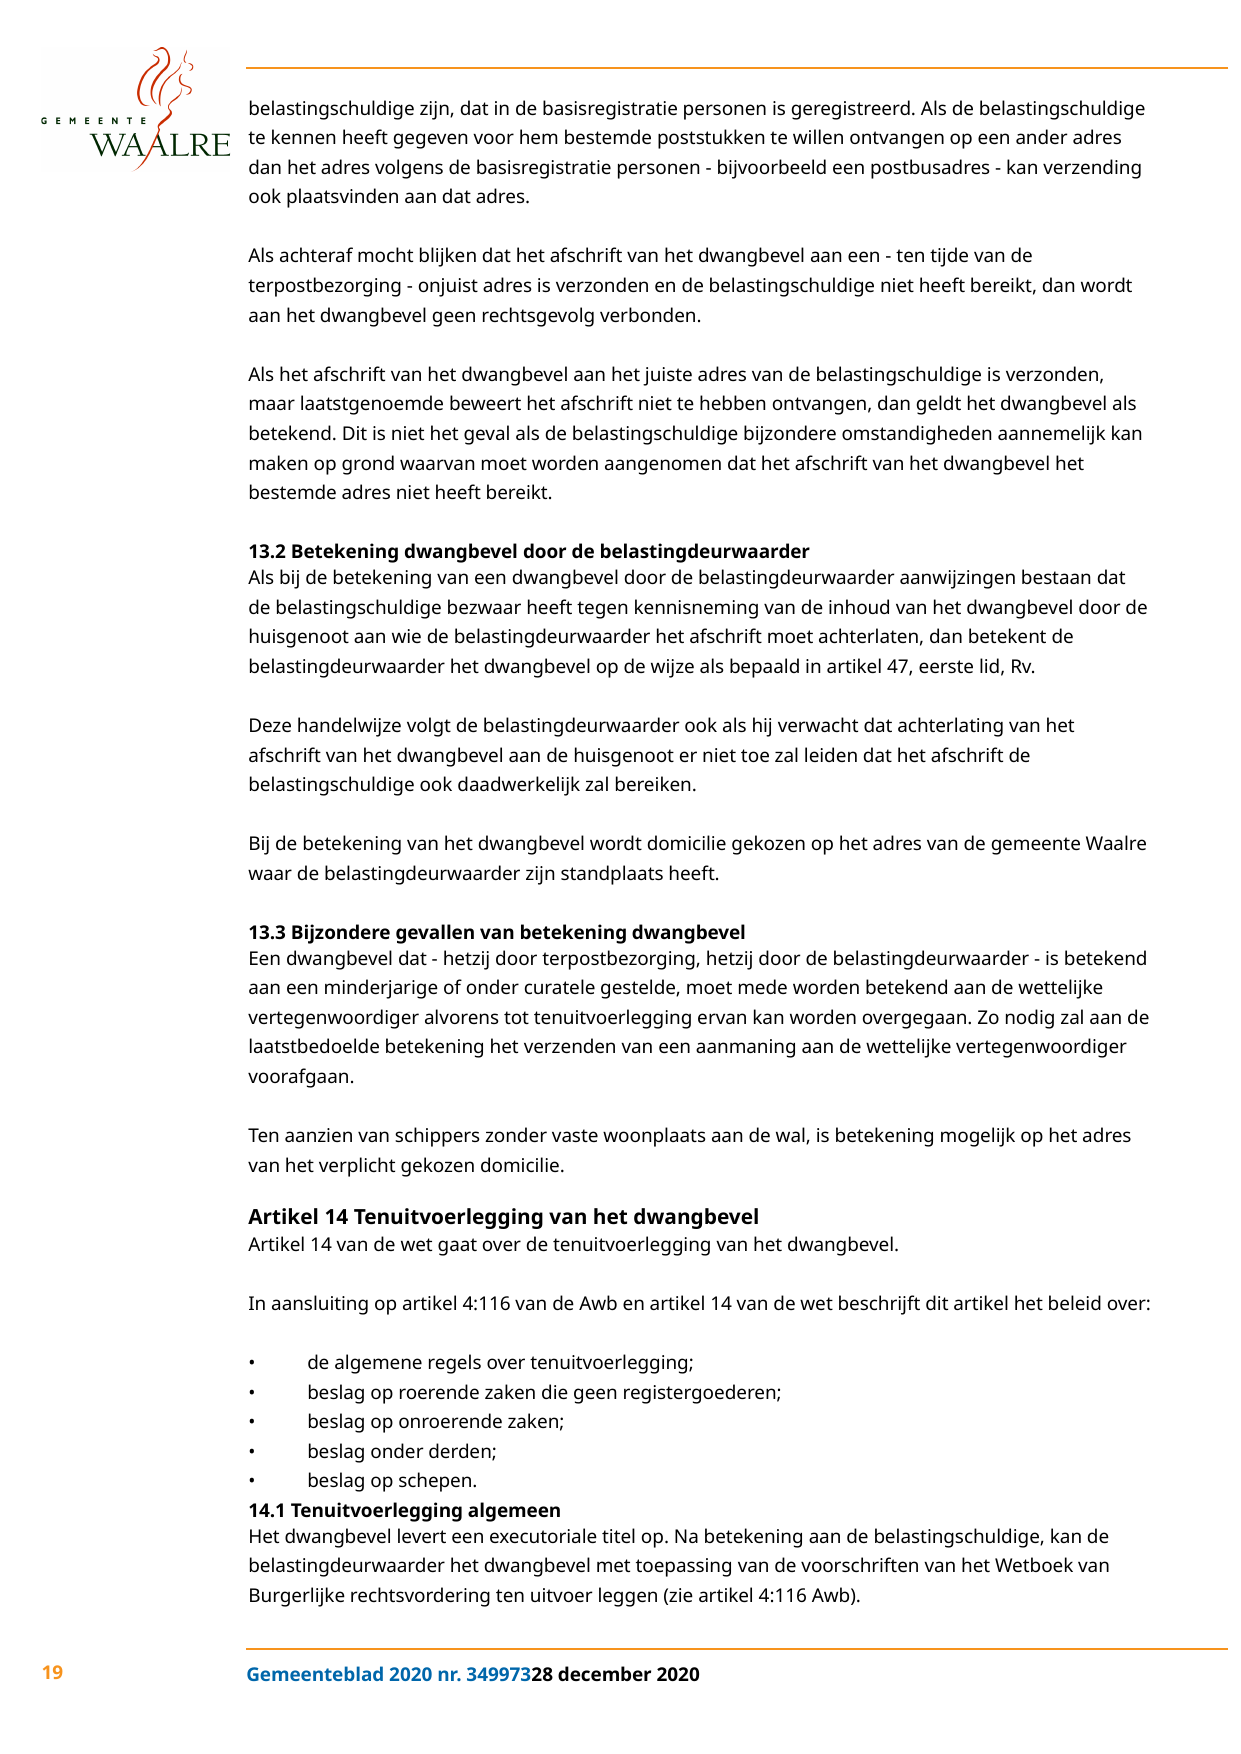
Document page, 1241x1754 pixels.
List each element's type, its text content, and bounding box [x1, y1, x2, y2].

text Ten aanzien van schippers zonder vaste woonplaats aan de wal, is betekening mogelijk op het adres van het verplicht gekozen domicilie. [248, 1122, 1152, 1178]
text Een dwangbevel dat - hetzij door terpostbezorging, hetzij door de belastingdeurwaarder - is betekend aan een minderjarige of onder curatele gestelde, moet mede worden betekend aan de wettelijke vertegenwoordiger alvorens tot tenuitvoerlegging ervan kan worden overgegaan. Zo nodig zal aan de laatstbedoelde betekening het verzenden van een aanmaning aan de wettelijke vertegenwoordiger voorafgaan. [248, 945, 1152, 1089]
text 13.2 Betekening dwangbevel door de belastingdeurwaarder [248, 538, 1152, 564]
picture [41, 47, 231, 172]
list beslag op schepen. [248, 1468, 1152, 1493]
text Artikel 14 van de wet gaat over de tenuitvoerlegging van het dwangbevel. [248, 1231, 1152, 1257]
text Als bij de betekening van een dwangbevel door de belastingdeurwaarder aanwijzingen bestaan dat de belastingschuldige bezwaar heeft tegen kennisneming van de inhoud van het dwangbevel door de huisgenoot aan wie de belastingdeurwaarder het afschrift moet achterlaten, dan betekent de belastingdeurwaarder het dwangbevel op de wijze als bepaald in artikel 47, eerste lid, Rv. [248, 564, 1152, 679]
text Het dwangbevel levert een executoriale titel op. Na betekening aan de belastingschuldige, kan de belastingdeurwaarder het dwangbevel met toepassing van de voorschriften van het Wetboek van Burgerlijke rechtsvordering ten uitvoer leggen (zie artikel 4:116 Awb). [248, 1523, 1152, 1608]
list beslag onder derden; [248, 1438, 1152, 1464]
text 14.1 Tenuitvoerlegging algemeen [248, 1497, 1152, 1523]
text Artikel 14 Tenuitvoerlegging van het dwangbevel [248, 1202, 1152, 1231]
list de algemene regels over tenuitvoerlegging; [248, 1349, 1152, 1375]
text Als achteraf mocht blijken dat het afschrift van het dwangbevel aan een - ten tijde van de terpostbezorging - onjuist adres is verzonden en de belastingschuldige niet heeft bereikt, dan wordt aan het dwangbevel geen rechtsgevolg verbonden. [248, 243, 1152, 328]
list beslag op roerende zaken die geen registergoederen; [248, 1379, 1152, 1404]
text belastingschuldige zijn, dat in de basisregistratie personen is geregistreerd. Als de belastingschuldige te kennen heeft gegeven voor hem bestemde poststukken te willen ontvangen op een ander adres dan het adres volgens de basisregistratie personen - bijvoorbeeld een postbusadres - kan verzending ook plaatsvinden aan dat adres. [248, 95, 1152, 209]
text In aansluiting op artikel 4:116 van de Awb en artikel 14 van de wet beschrijft dit artikel het beleid over: [248, 1290, 1152, 1316]
text Bij de betekening van het dwangbevel wordt domicilie gekozen op het adres van de gemeente Waalre waar de belastingdeurwaarder zijn standplaats heeft. [248, 831, 1152, 886]
text Als het afschrift van het dwangbevel aan het juiste adres van de belastingschuldige is verzonden, maar laatstgenoemde beweert het afschrift niet te hebben ontvangen, dan geldt het dwangbevel als betekend. Dit is niet het geval als de belastingschuldige bijzondere omstandigheden aannemelijk kan maken op grond waarvan moet worden aangenomen dat het afschrift van het dwangbevel het bestemde adres niet heeft bereikt. [248, 361, 1152, 505]
text 13.3 Bijzondere gevallen van betekening dwangbevel [248, 919, 1152, 945]
list beslag op onroerende zaken; [248, 1408, 1152, 1434]
text Deze handelwijze volgt de belastingdeurwaarder ook als hij verwacht dat achterlating van het afschrift van het dwangbevel aan de huisgenoot er niet toe zal leiden dat het afschrift de belastingschuldige ook daadwerkelijk zal bereiken. [248, 712, 1152, 797]
